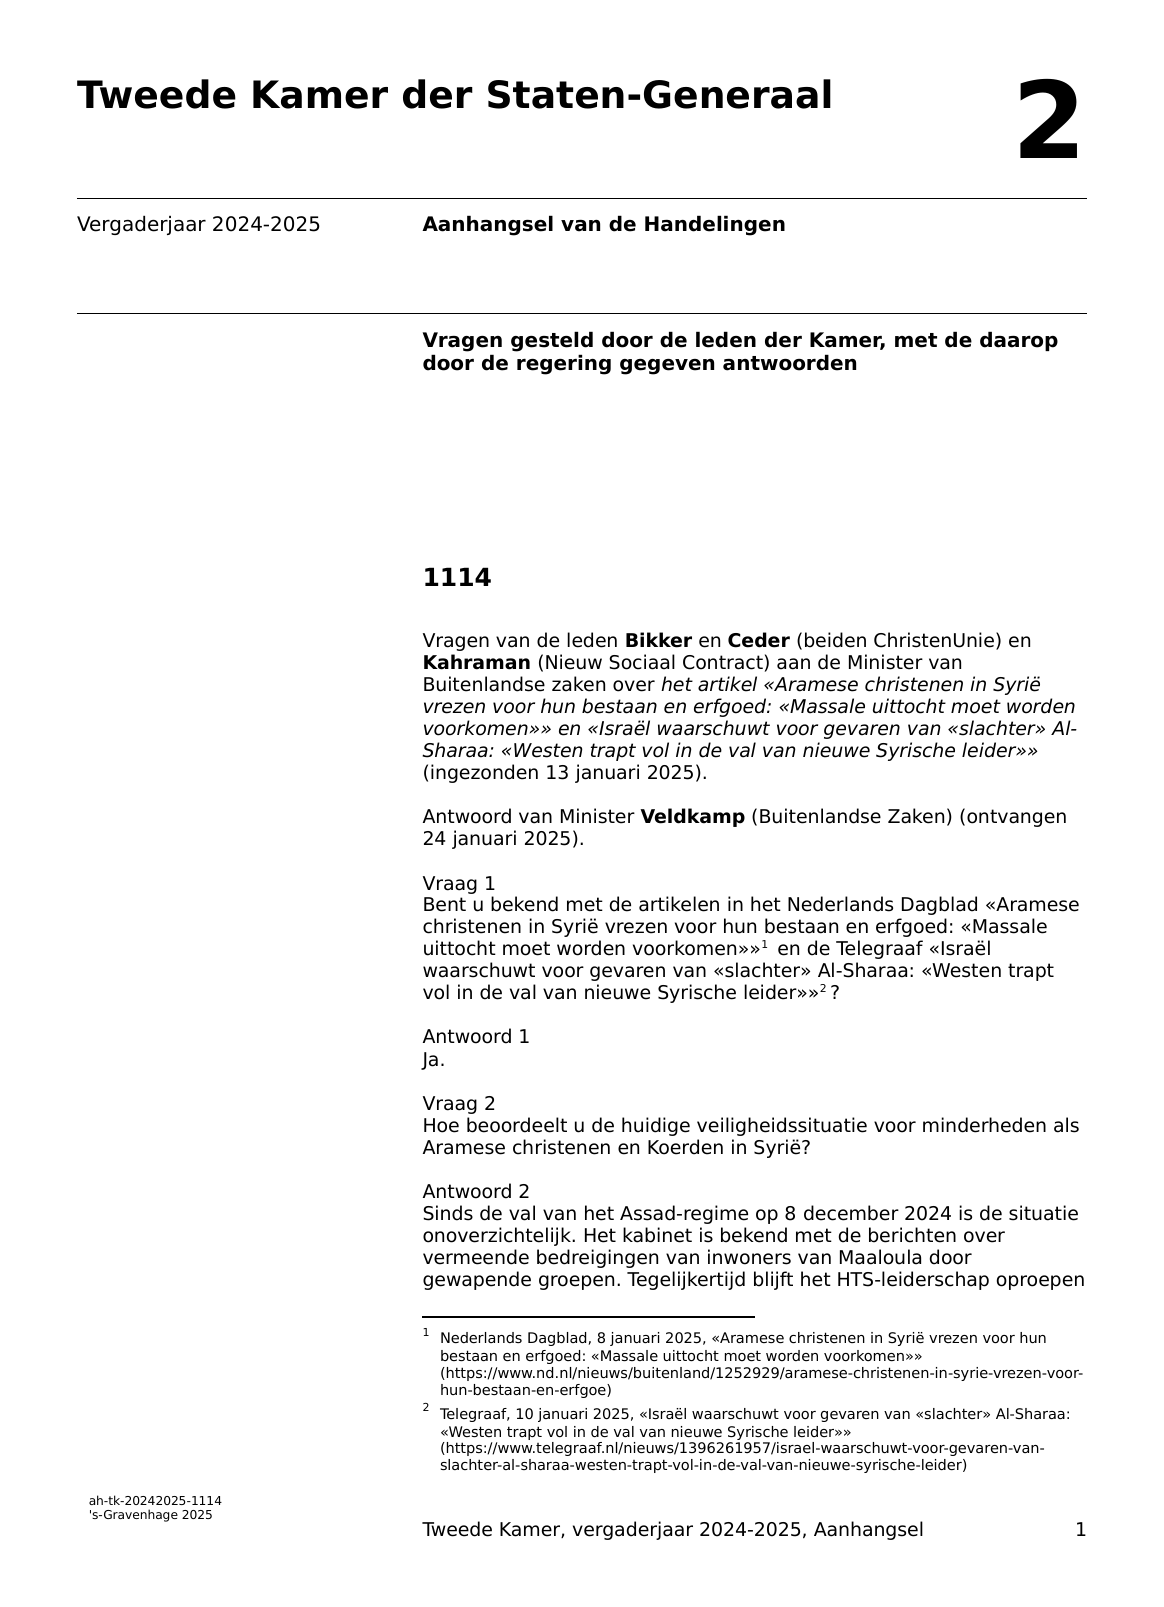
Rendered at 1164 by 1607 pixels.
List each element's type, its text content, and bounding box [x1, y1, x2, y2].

text Antwoord 1 [422, 1026, 1087, 1048]
text Sinds de val van het Assad-regime op 8 december 2024 is de situatie onoverzichtelijk. Het kabinet is bekend met de berichten over vermeende bedreigingen van inwoners van Maaloula door gewapende groepen. Tegelijkertijd blijft het HTS-leiderschap oproepen [422, 1203, 1087, 1291]
table_header 2 [886, 59, 1087, 198]
text Vragen van de leden Bikker en Ceder (beiden ChristenUnie) en Kahraman (Nieuw Sociaal Contract) aan de Minister van Buitenlandse zaken over het artikel «Aramese christenen in Syrië vrezen voor hun bestaan en erfgoed: «Massale uittocht moet worden voorkomen»» en «Israël waarschuwt voor gevaren van «slachter» Al-Sharaa: «Westen trapt vol in de val van nieuwe Syrische leider»» (ingezonden 13 januari 2025). [422, 630, 1087, 784]
text ah-tk-20242025-1114 [88, 1494, 323, 1508]
text Antwoord 2 [422, 1181, 1087, 1203]
text Hoe beoordeelt u de huidige veiligheidssituatie voor minderheden als Aramese christenen en Koerden in Syrië? [422, 1114, 1087, 1158]
text Vraag 1 [422, 872, 1087, 894]
table_cell Vergaderjaar 2024-2025 [77, 199, 422, 313]
text Vraag 2 [422, 1093, 1087, 1114]
text Telegraaf, 10 januari 2025, «Israël waarschuwt voor gevaren van «slachter» Al-Sharaa: «Westen trapt vol in de val van nieuwe Syrische leider»» (https://www.telegraaf.nl/nieuws/1396261957/israel-waarschuwt-voor-gevaren-van-slachter-al-sharaa-westen-trapt-vol-in-de-val-van-nieuwe-syrische-leider) [422, 1402, 1087, 1474]
text Antwoord van Minister Veldkamp (Buitenlandse Zaken) (ontvangen 24 januari 2025). [422, 806, 1087, 850]
text Bent u bekend met de artikelen in het Nederlands Dagblad «Aramese christenen in Syrië vrezen voor hun bestaan en erfgoed: «Massale uittocht moet worden voorkomen»» en de Telegraaf «Israël waarschuwt voor gevaren van «slachter» Al-Sharaa: «Westen trapt vol in de val van nieuwe Syrische leider»»? [422, 894, 1087, 1004]
text Nederlands Dagblad, 8 januari 2025, «Aramese christenen in Syrië vrezen voor hun bestaan en erfgoed: «Massale uittocht moet worden voorkomen»» (https://www.nd.nl/nieuws/buitenland/1252929/aramese-christenen-in-syrie-vrezen-voor-hun-bestaan-en-erfgoe) [422, 1326, 1087, 1399]
text 's-Gravenhage 2025 [88, 1508, 323, 1522]
table_cell Aanhangsel van de Handelingen [422, 199, 1087, 313]
text Ja. [422, 1048, 1087, 1070]
text 1114 [422, 563, 1087, 592]
table_cell Vragen gesteld door de leden der Kamer, met de daarop door de regering gegeven antwoorden [422, 314, 1087, 375]
table_cell [77, 314, 422, 375]
table_header Tweede Kamer der Staten-Generaal [77, 59, 886, 198]
